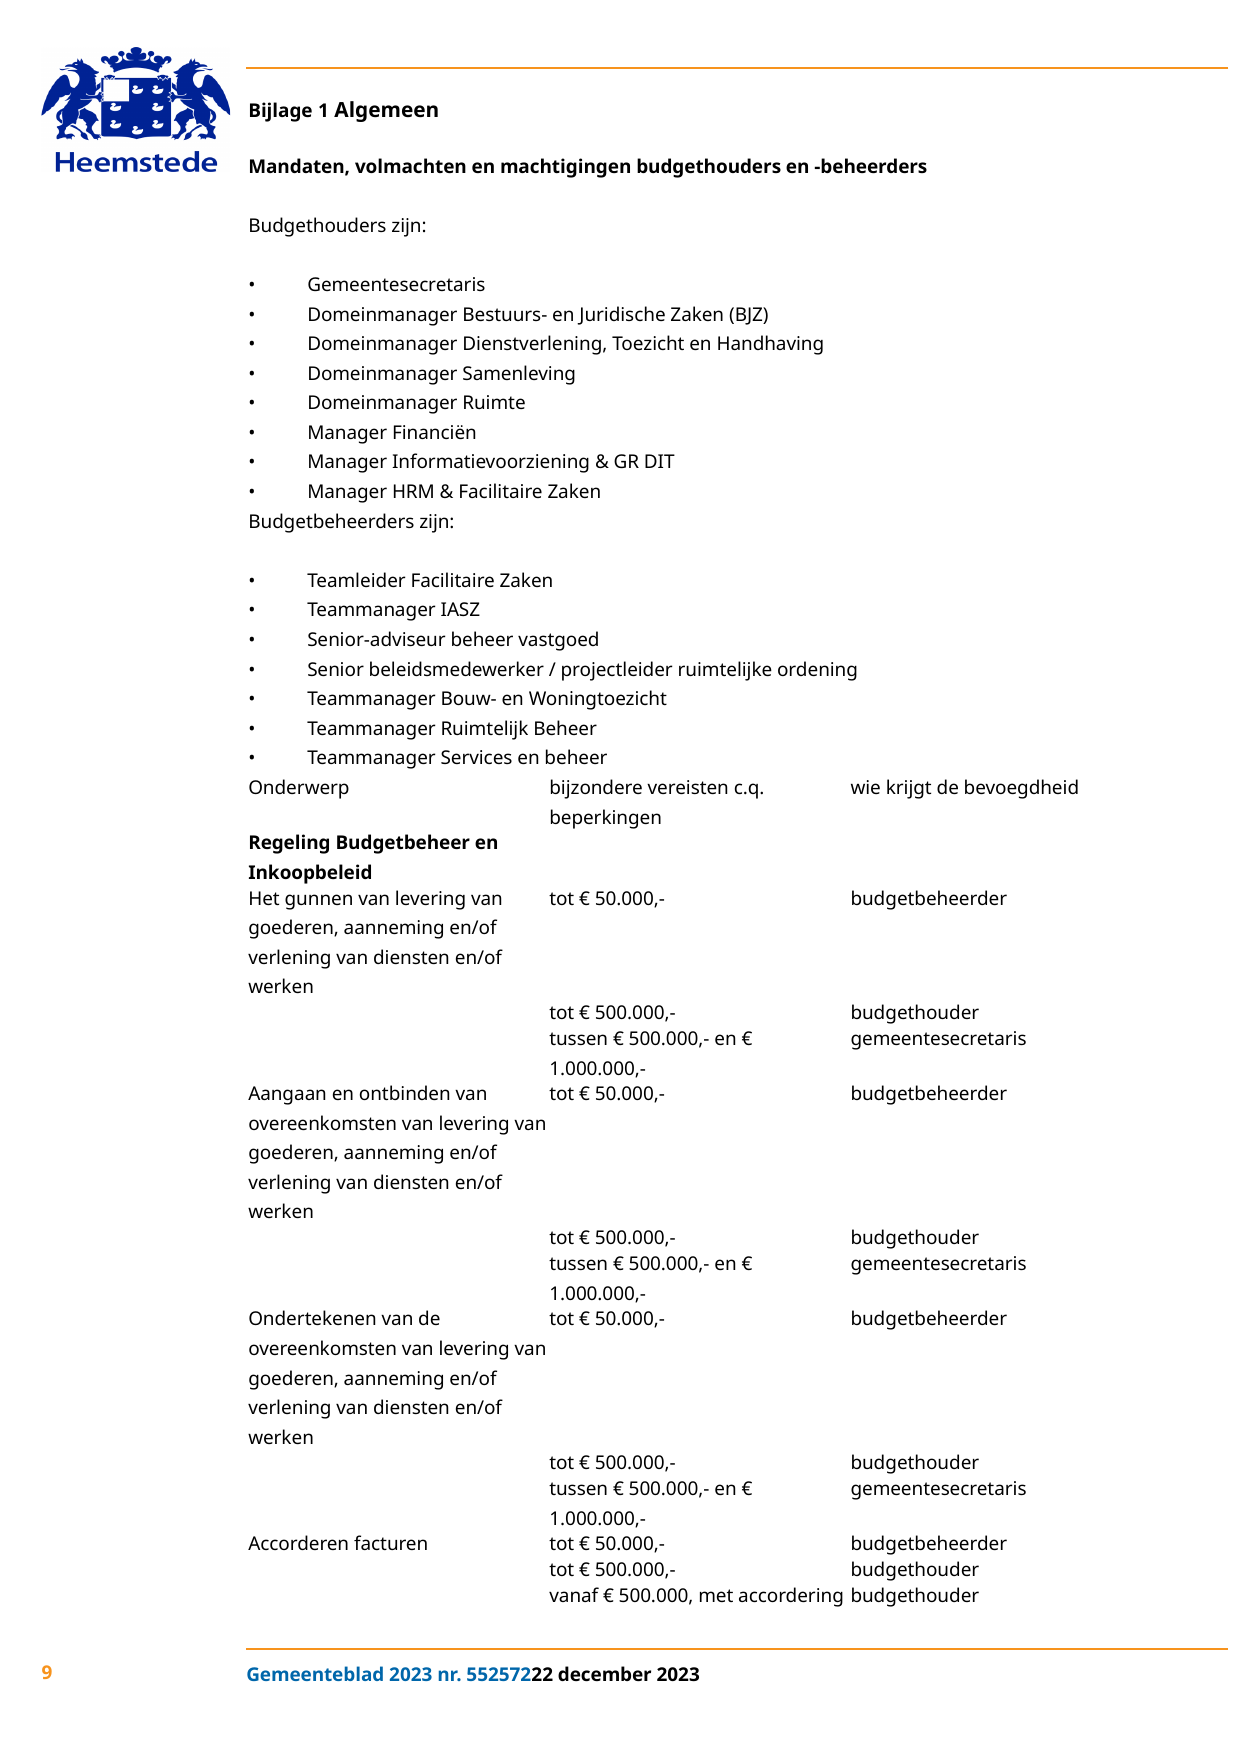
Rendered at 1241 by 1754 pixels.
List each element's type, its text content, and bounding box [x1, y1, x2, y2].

table_cell tot € 50.000,- [549, 1080, 850, 1224]
table_cell budgethouder [850, 1225, 1152, 1250]
list Manager HRM & Facilitaire Zaken [248, 478, 1152, 504]
table_cell tussen € 500.000,- en € 1.000.000,- [549, 1025, 850, 1080]
list Teammanager IASZ [248, 597, 1152, 622]
table_cell gemeentesecretaris [850, 1250, 1152, 1306]
table_header wie krijgt de bevoegdheid [850, 774, 1152, 829]
table_cell tussen € 500.000,- en € 1.000.000,- [549, 1475, 850, 1531]
list Teammanager Bouw- en Woningtoezicht [248, 685, 1152, 711]
list Manager Informatievoorziening & GR DIT [248, 449, 1152, 474]
table_cell [248, 1475, 549, 1531]
table_cell budgethouder [850, 1556, 1152, 1582]
table_header bijzondere vereisten c.q. beperkingen [549, 774, 850, 829]
table_cell [248, 1025, 549, 1080]
table_cell tussen € 500.000,- en € 1.000.000,- [549, 1250, 850, 1306]
table_cell [248, 1556, 549, 1582]
table_cell gemeentesecretaris [850, 1025, 1152, 1080]
list Teammanager Ruimtelijk Beheer [248, 715, 1152, 741]
table_cell tot € 500.000,- [549, 1450, 850, 1475]
table_cell budgetbeheerder [850, 1080, 1152, 1224]
table_cell tot € 500.000,- [549, 1556, 850, 1582]
text Mandaten, volmachten en machtigingen budgethouders en -beheerders [248, 153, 1152, 179]
list Domeinmanager Bestuurs- en Juridische Zaken (BJZ) [248, 301, 1152, 327]
list Gemeentesecretaris [248, 271, 1152, 297]
list Domeinmanager Samenleving [248, 360, 1152, 386]
table_cell tot € 50.000,- [549, 1531, 850, 1556]
table_cell Het gunnen van levering van goederen, aanneming en/of verlening van diensten en/of werken [248, 885, 549, 999]
list Senior beleidsmedewerker / projectleider ruimtelijke ordening [248, 656, 1152, 682]
table_cell [248, 1450, 549, 1475]
picture [41, 47, 231, 172]
table_cell tot € 500.000,- [549, 999, 850, 1025]
table_cell vanaf € 500.000, met accordering [549, 1582, 850, 1608]
table_cell [248, 1225, 549, 1250]
table_cell Regeling Budgetbeheer en Inkoopbeleid [248, 830, 549, 885]
table_cell budgetbeheerder [850, 885, 1152, 999]
list Manager Financiën [248, 419, 1152, 445]
table_cell [549, 830, 850, 885]
table_cell budgetbeheerder [850, 1531, 1152, 1556]
table_cell [850, 830, 1152, 885]
table_cell [248, 1582, 549, 1608]
text Budgethouders zijn: [248, 212, 1152, 238]
table_cell Accorderen facturen [248, 1531, 549, 1556]
table_cell Ondertekenen van de overeenkomsten van levering van goederen, aanneming en/of verlening van diensten en/of werken [248, 1306, 549, 1449]
table_cell budgethouder [850, 1582, 1152, 1608]
list Domeinmanager Ruimte [248, 389, 1152, 415]
table_cell budgethouder [850, 1450, 1152, 1475]
table_cell budgetbeheerder [850, 1306, 1152, 1449]
table_cell Aangaan en ontbinden van overeenkomsten van levering van goederen, aanneming en/of verlening van diensten en/of werken [248, 1080, 549, 1224]
list Domeinmanager Dienstverlening, Toezicht en Handhaving [248, 330, 1152, 356]
text Budgetbeheerders zijn: [248, 508, 1152, 534]
table_header Onderwerp [248, 774, 549, 829]
table_cell tot € 500.000,- [549, 1225, 850, 1250]
table_cell gemeentesecretaris [850, 1475, 1152, 1531]
list Senior-adviseur beheer vastgoed [248, 626, 1152, 652]
table_cell tot € 50.000,- [549, 885, 850, 999]
text Bijlage 1 Algemeen [248, 95, 1152, 123]
list Teammanager Services en beheer [248, 744, 1152, 770]
table_cell [248, 999, 549, 1025]
list Teamleider Facilitaire Zaken [248, 567, 1152, 593]
table_cell [248, 1250, 549, 1306]
table_cell tot € 50.000,- [549, 1306, 850, 1449]
table_cell budgethouder [850, 999, 1152, 1025]
